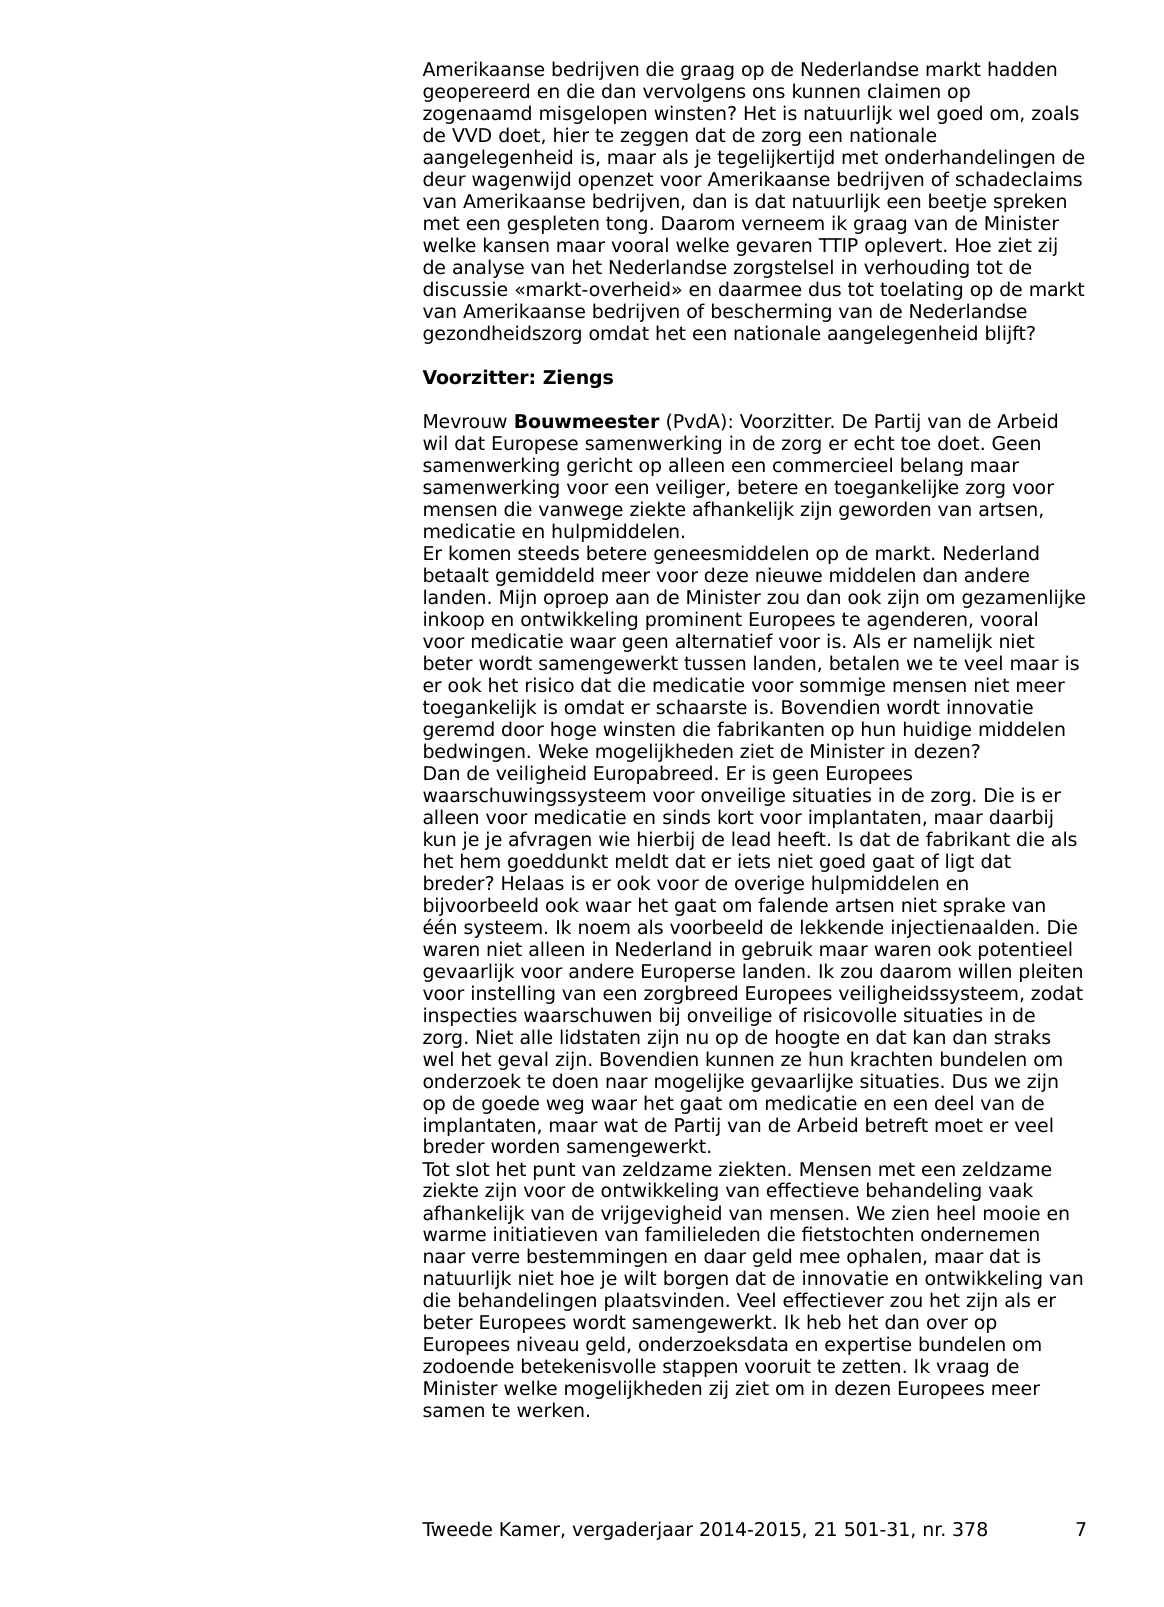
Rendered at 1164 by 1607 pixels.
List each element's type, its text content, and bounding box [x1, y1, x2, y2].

text Er komen steeds betere geneesmiddelen op de markt. Nederland betaalt gemiddeld meer voor deze nieuwe middelen dan andere landen. Mijn oproep aan de Minister zou dan ook zijn om gezamenlijke inkoop en ontwikkeling prominent Europees te agenderen, vooral voor medicatie waar geen alternatief voor is. Als er namelijk niet beter wordt samengewerkt tussen landen, betalen we te veel maar is er ook het risico dat die medicatie voor sommige mensen niet meer toegankelijk is omdat er schaarste is. Bovendien wordt innovatie geremd door hoge winsten die fabrikanten op hun huidige middelen bedwingen. Weke mogelijkheden ziet de Minister in dezen? [422, 543, 1087, 763]
text Dan de veiligheid Europabreed. Er is geen Europees waarschuwingssysteem voor onveilige situaties in de zorg. Die is er alleen voor medicatie en sinds kort voor implantaten, maar daarbij kun je je afvragen wie hierbij de lead heeft. Is dat de fabrikant die als het hem goeddunkt meldt dat er iets niet goed gaat of ligt dat breder? Helaas is er ook voor de overige hulpmiddelen en bijvoorbeeld ook waar het gaat om falende artsen niet sprake van één systeem. Ik noem als voorbeeld de lekkende injectienaalden. Die waren niet alleen in Nederland in gebruik maar waren ook potentieel gevaarlijk voor andere Europerse landen. Ik zou daarom willen pleiten voor instelling van een zorgbreed Europees veiligheidssysteem, zodat inspecties waarschuwen bij onveilige of risicovolle situaties in de zorg. Niet alle lidstaten zijn nu op de hoogte en dat kan dan straks wel het geval zijn. Bovendien kunnen ze hun krachten bundelen om onderzoek te doen naar mogelijke gevaarlijke situaties. Dus we zijn op de goede weg waar het gaat om medicatie en een deel van de implantaten, maar wat de Partij van de Arbeid betreft moet er veel breder worden samengewerkt. [422, 763, 1087, 1158]
text Tot slot het punt van zeldzame ziekten. Mensen met een zeldzame ziekte zijn voor de ontwikkeling van effectieve behandeling vaak afhankelijk van de vrijgevigheid van mensen. We zien heel mooie en warme initiatieven van familieleden die fietstochten ondernemen naar verre bestemmingen en daar geld mee ophalen, maar dat is natuurlijk niet hoe je wilt borgen dat de innovatie en ontwikkeling van die behandelingen plaatsvinden. Veel effectiever zou het zijn als er beter Europees wordt samengewerkt. Ik heb het dan over op Europees niveau geld, onderzoeksdata en expertise bundelen om zodoende betekenisvolle stappen vooruit te zetten. Ik vraag de Minister welke mogelijkheden zij ziet om in dezen Europees meer samen te werken. [422, 1158, 1087, 1422]
subtitle Voorzitter: Ziengs [422, 367, 1087, 389]
text Mevrouw Bouwmeester (PvdA): Voorzitter. De Partij van de Arbeid wil dat Europese samenwerking in de zorg er echt toe doet. Geen samenwerking gericht op alleen een commercieel belang maar samenwerking voor een veiliger, betere en toegankelijke zorg voor mensen die vanwege ziekte afhankelijk zijn geworden van artsen, medicatie en hulpmiddelen. [422, 411, 1087, 543]
text Amerikaanse bedrijven die graag op de Nederlandse markt hadden geopereerd en die dan vervolgens ons kunnen claimen op zogenaamd misgelopen winsten? Het is natuurlijk wel goed om, zoals de VVD doet, hier te zeggen dat de zorg een nationale aangelegenheid is, maar als je tegelijkertijd met onderhandelingen de deur wagenwijd openzet voor Amerikaanse bedrijven of schadeclaims van Amerikaanse bedrijven, dan is dat natuurlijk een beetje spreken met een gespleten tong. Daarom verneem ik graag van de Minister welke kansen maar vooral welke gevaren TTIP oplevert. Hoe ziet zij de analyse van het Nederlandse zorgstelsel in verhouding tot de discussie «markt-overheid» en daarmee dus tot toelating op de markt van Amerikaanse bedrijven of bescherming van de Nederlandse gezondheidszorg omdat het een nationale aangelegenheid blijft? [422, 59, 1087, 345]
